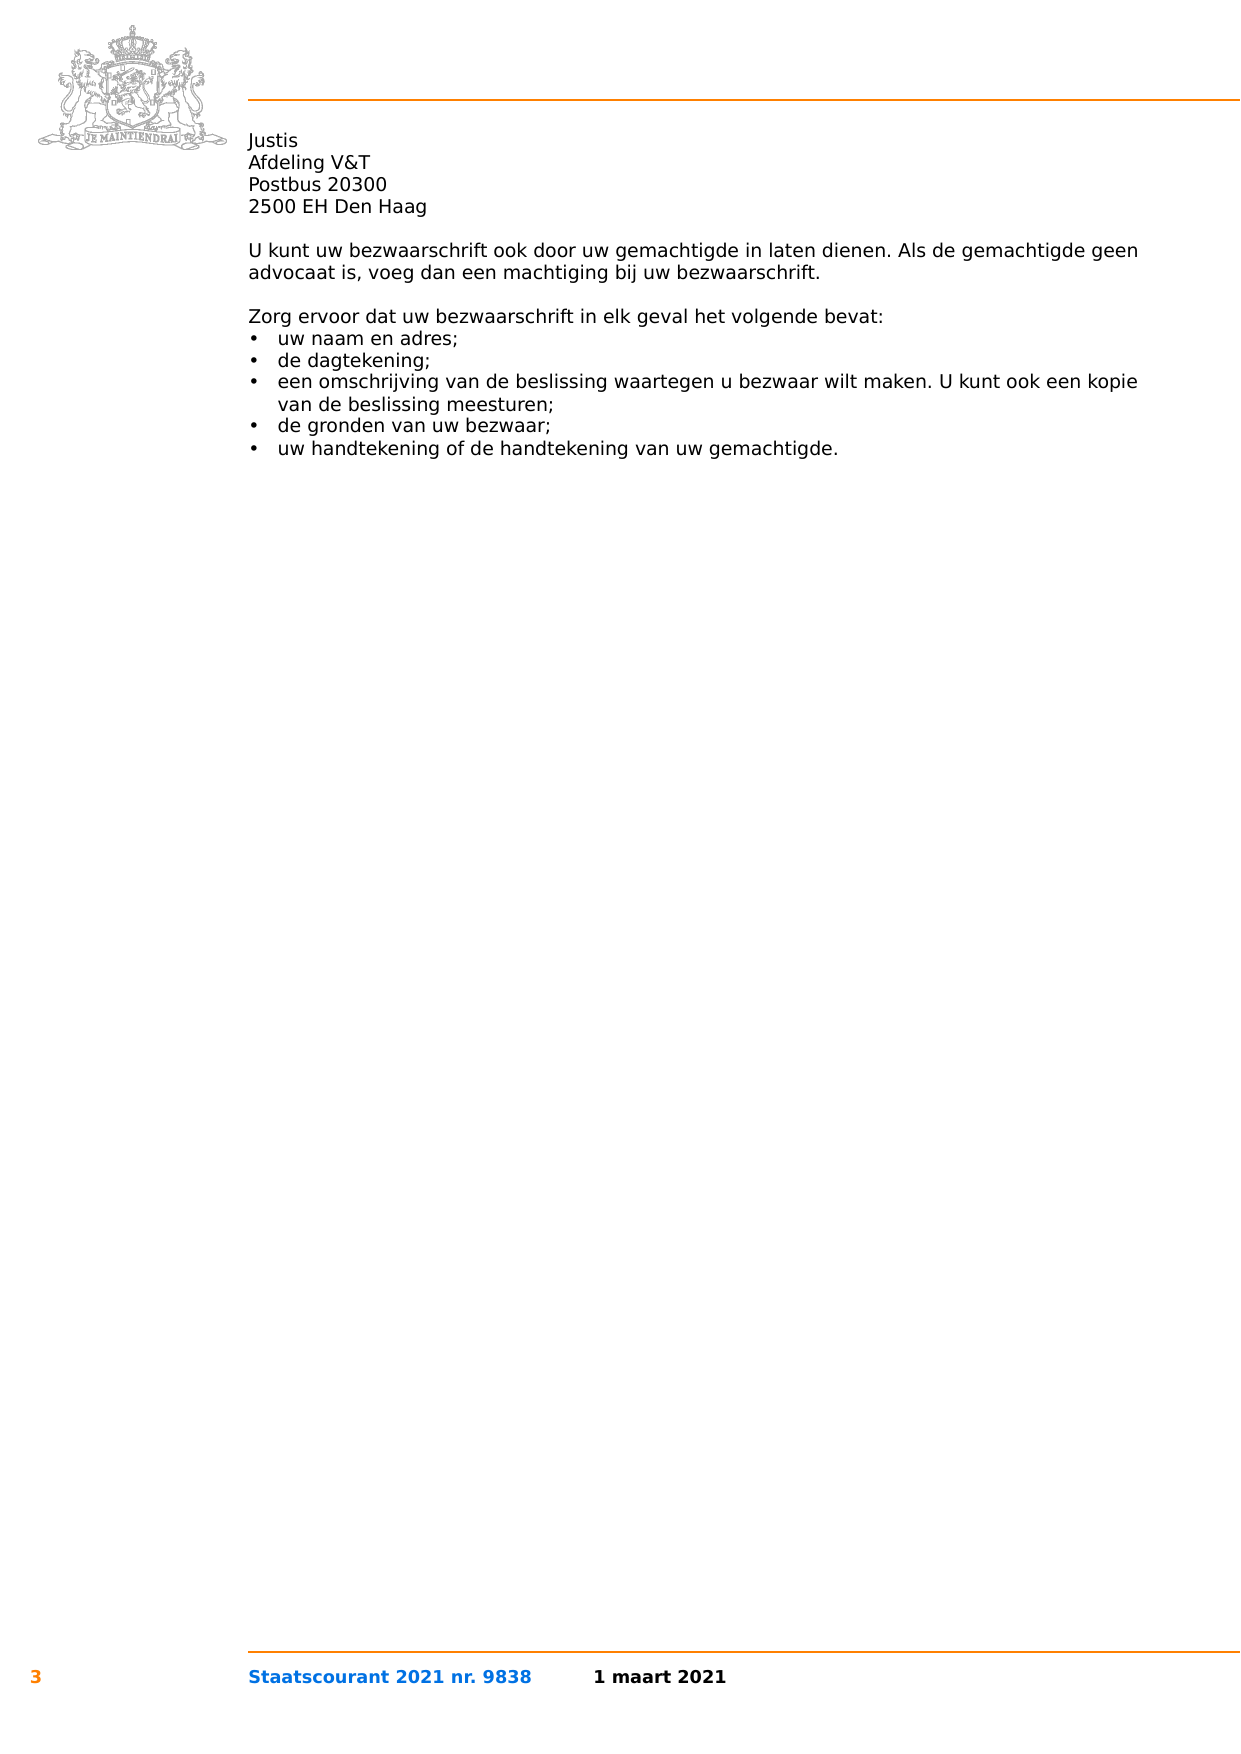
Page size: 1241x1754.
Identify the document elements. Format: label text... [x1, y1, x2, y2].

text Zorg ervoor dat uw bezwaarschrift in elk geval het volgende bevat: [248, 306, 1163, 327]
text 2500 EH Den Haag [248, 196, 1163, 218]
text U kunt uw bezwaarschrift ook door uw gemachtigde in laten dienen. Als de gemachtigde geen advocaat is, voeg dan een machtiging bij uw bezwaarschrift. [248, 240, 1163, 284]
picture [38, 25, 227, 150]
text Afdeling V&T [248, 152, 1163, 174]
text • uw naam en adres; [248, 327, 1163, 349]
text Justis [248, 130, 1163, 152]
text • een omschrijving van de beslissing waartegen u bezwaar wilt maken. U kunt ook een kopie van de beslissing meesturen; [248, 371, 1163, 415]
text Postbus 20300 [248, 174, 1163, 196]
text • uw handtekening of de handtekening van uw gemachtigde. [248, 437, 1163, 459]
text • de gronden van uw bezwaar; [248, 415, 1163, 437]
text • de dagtekening; [248, 349, 1163, 371]
